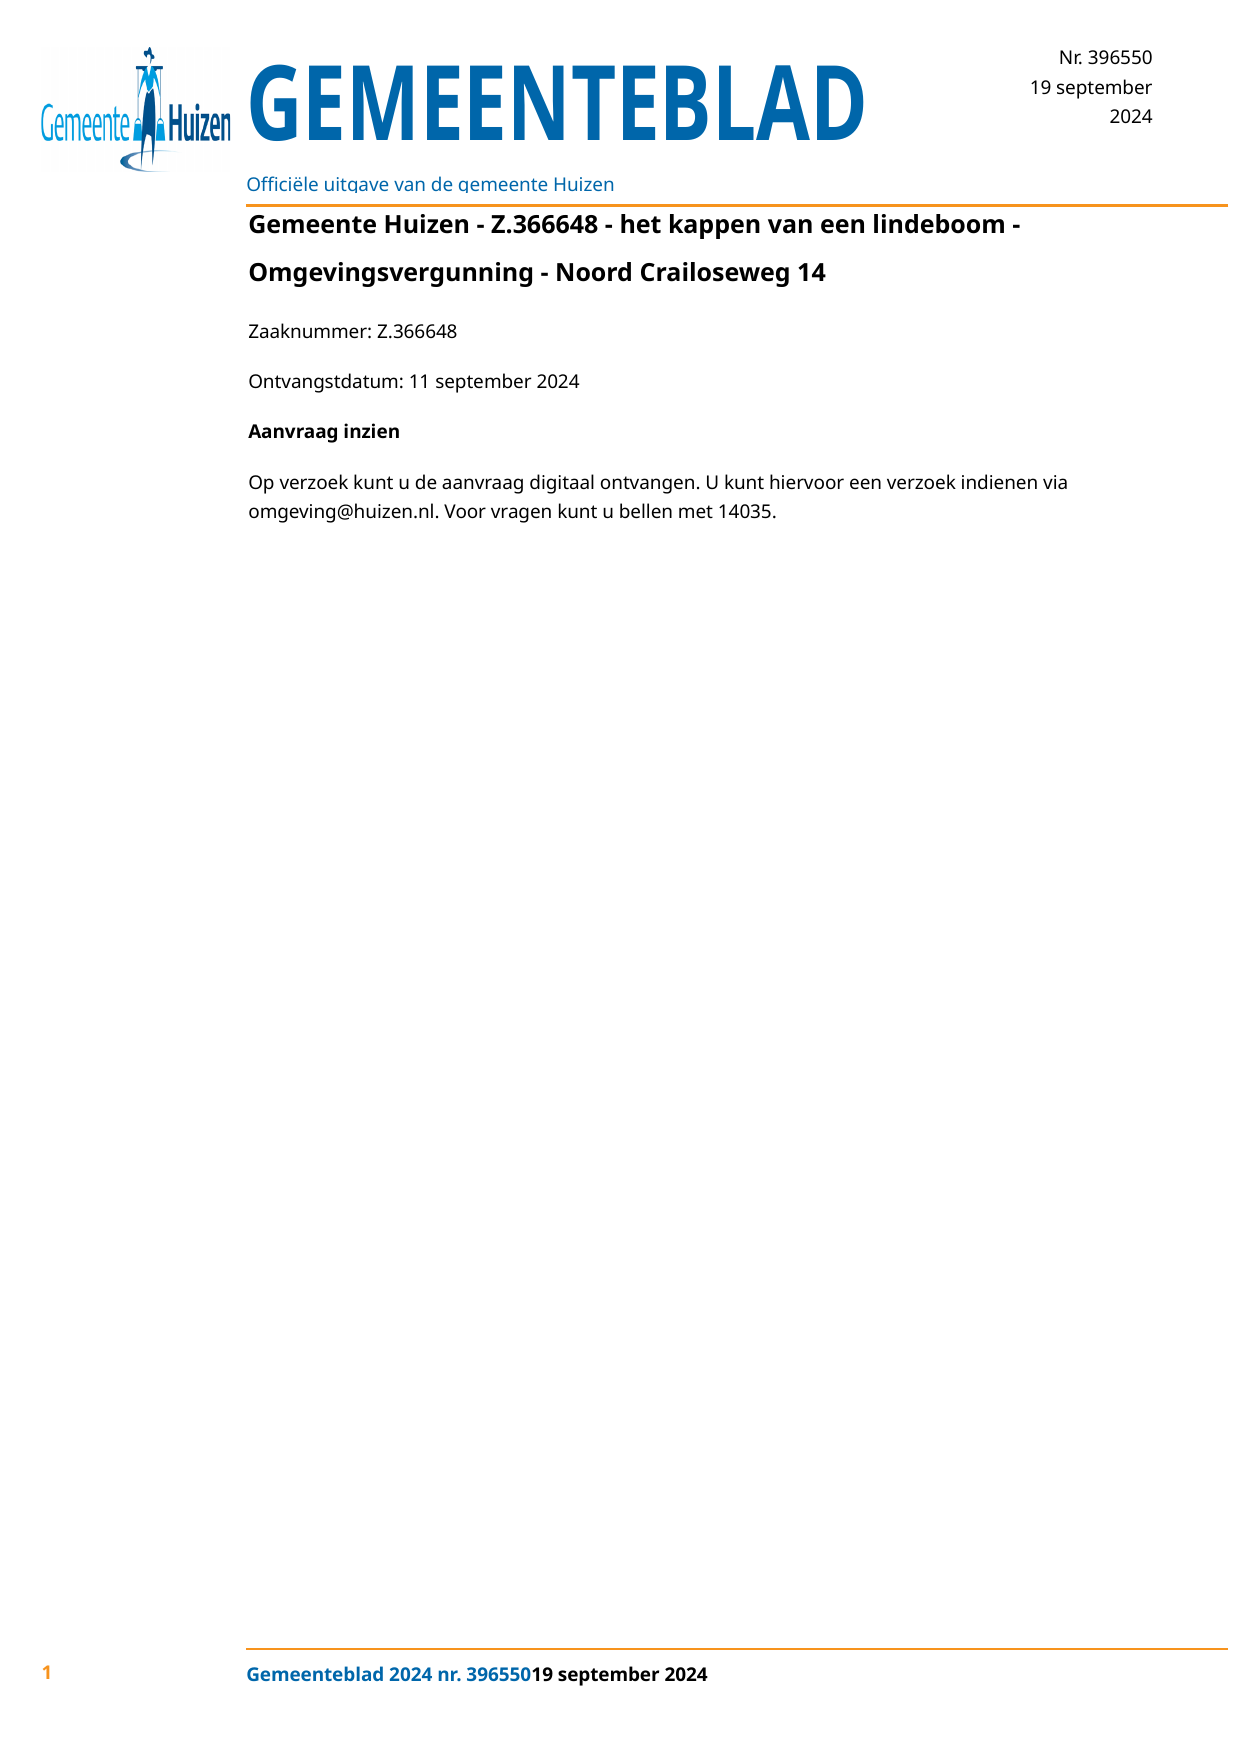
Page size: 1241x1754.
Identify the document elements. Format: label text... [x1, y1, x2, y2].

picture [41, 47, 231, 172]
text Aanvraag inzien [248, 419, 1152, 444]
text Op verzoek kunt u de aanvraag digitaal ontvangen. U kunt hiervoor een verzoek indienen via omgeving@huizen.nl. Voor vragen kunt u bellen met 14035. [248, 469, 1152, 524]
text Gemeente Huizen - Z.366648 - het kappen van een lindeboom - Omgevingsvergunning - Noord Crailoseweg 14 [248, 207, 1152, 288]
text Ontvangstdatum: 11 september 2024 [248, 368, 1152, 394]
text Zaaknummer: Z.366648 [248, 318, 1152, 344]
